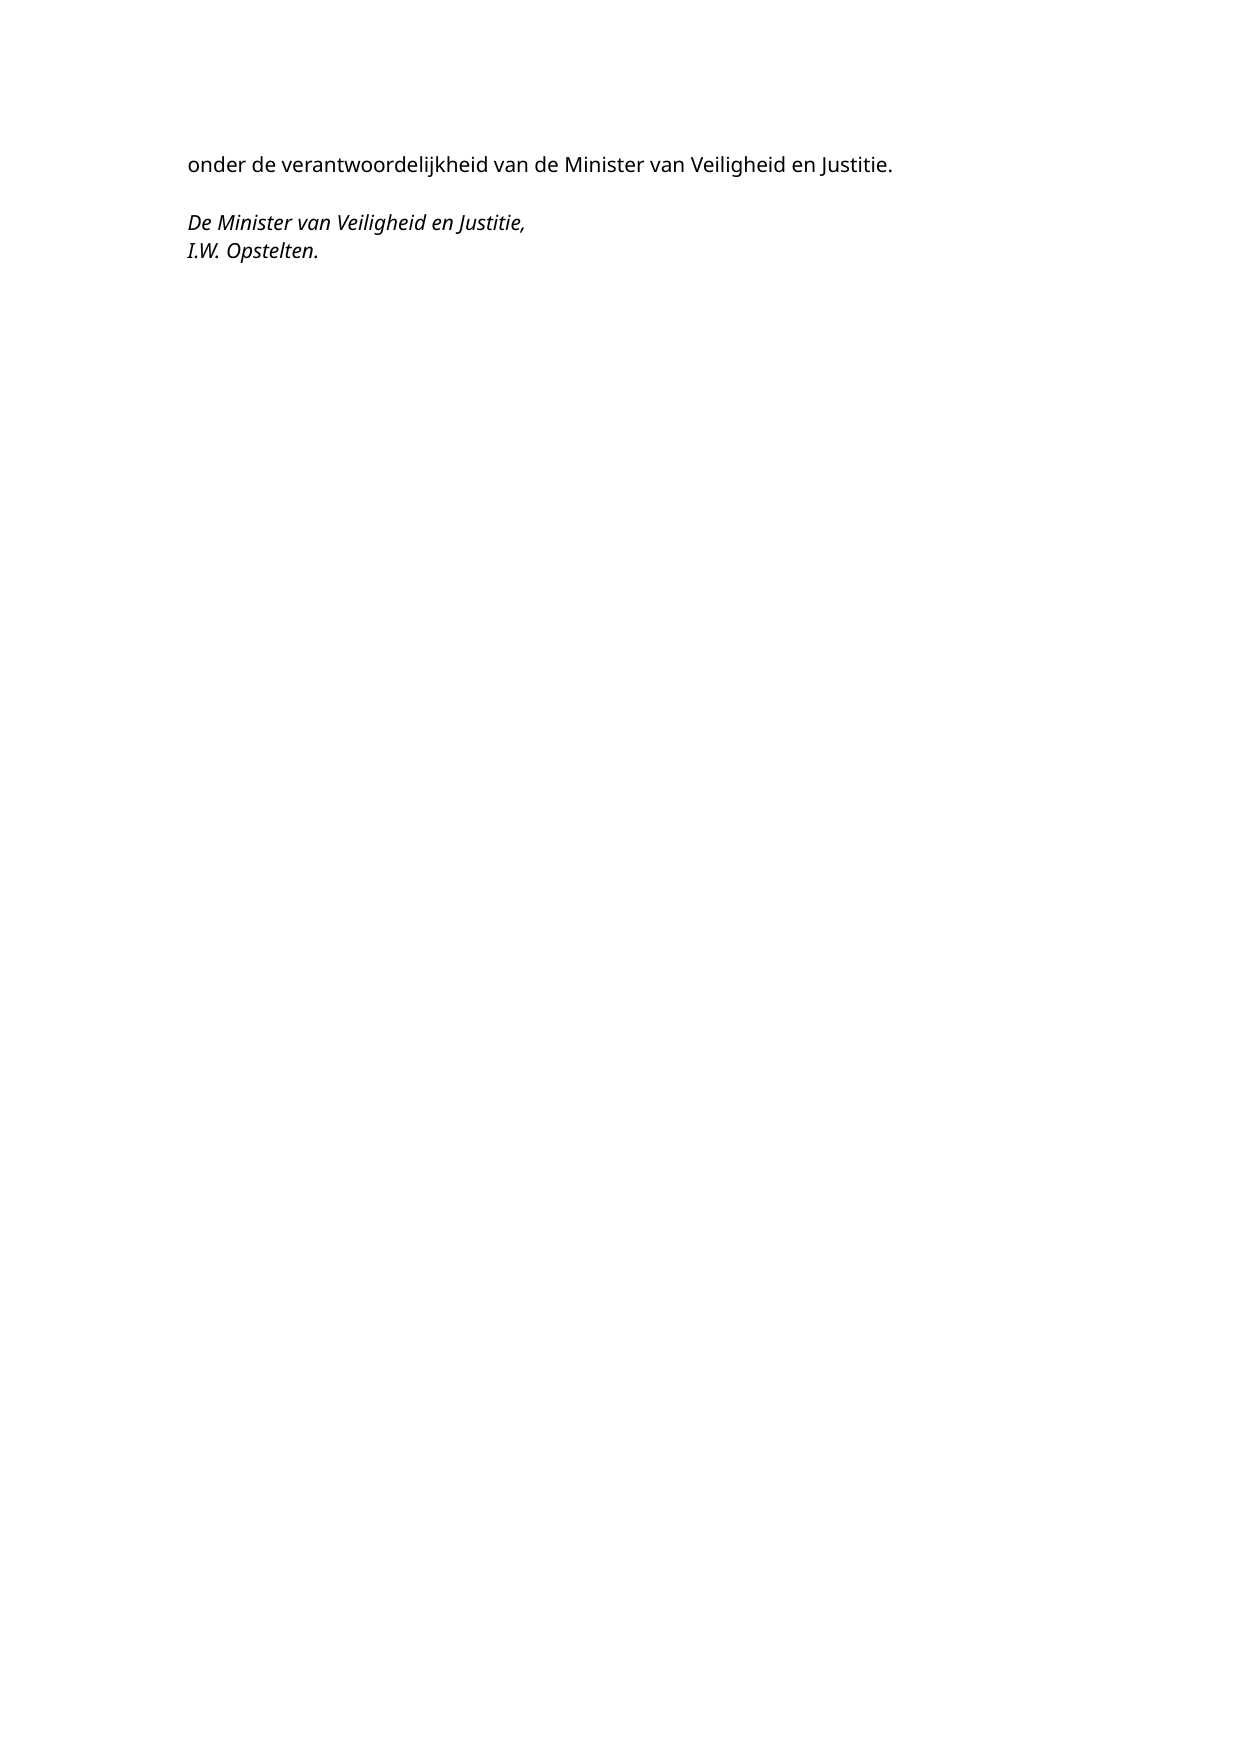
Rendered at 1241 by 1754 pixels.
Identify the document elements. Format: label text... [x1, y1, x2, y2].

text De Minister van Veiligheid en Justitie, [187, 208, 1053, 236]
text onder de verantwoordelijkheid van de Minister van Veiligheid en Justitie. [187, 150, 1053, 178]
text I.W. Opstelten. [187, 236, 1053, 265]
